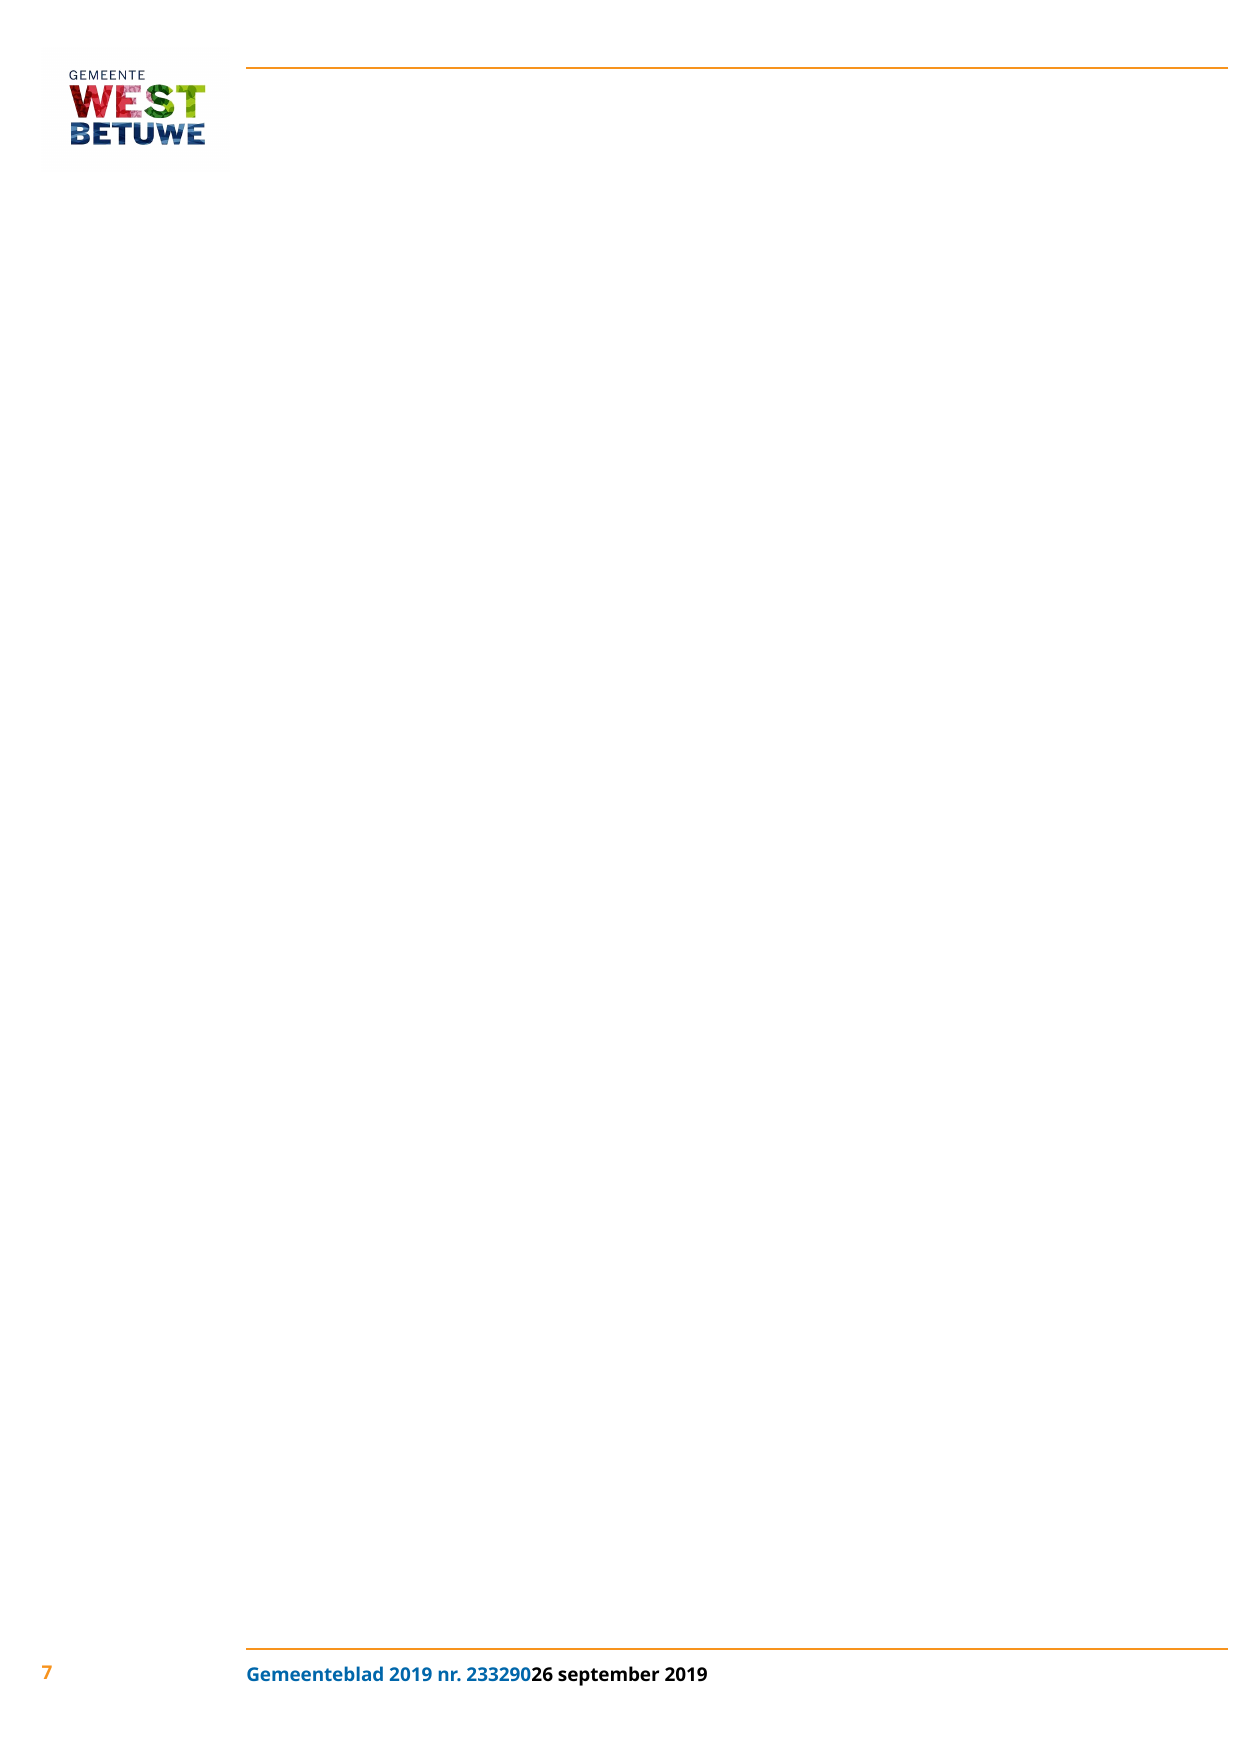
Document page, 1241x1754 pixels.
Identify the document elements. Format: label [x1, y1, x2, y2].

picture [41, 47, 231, 172]
